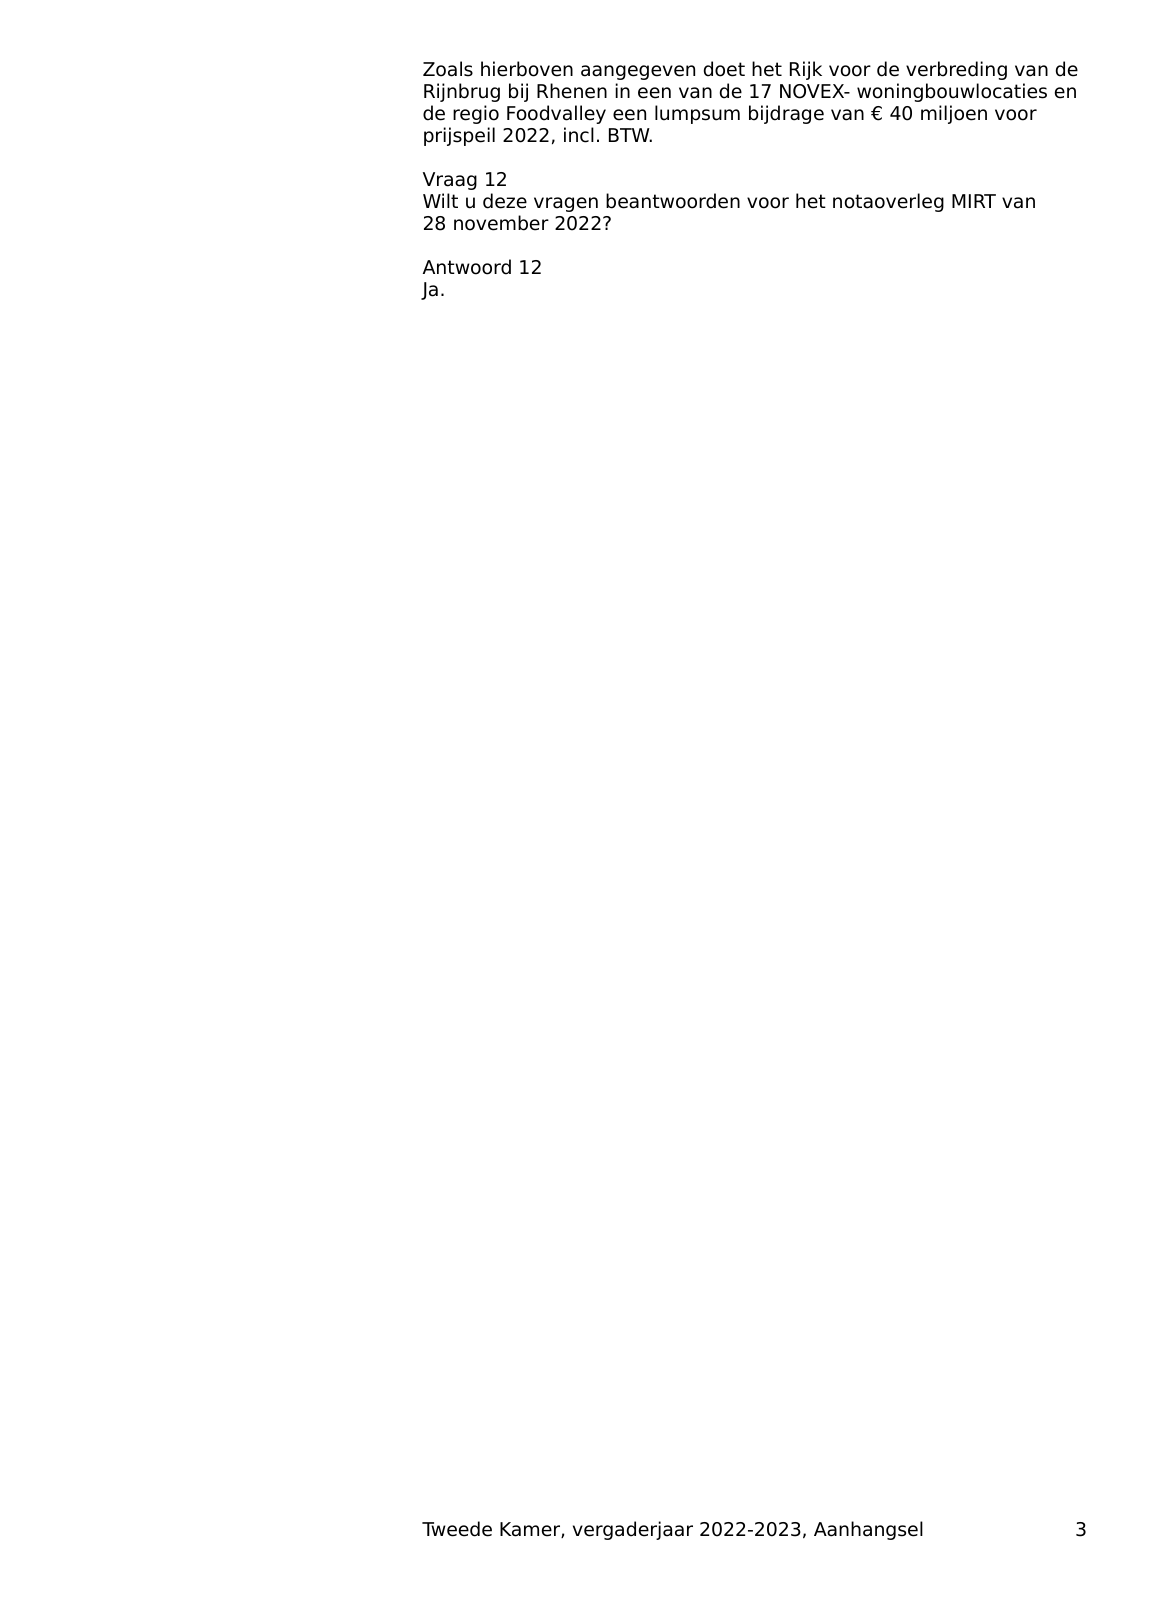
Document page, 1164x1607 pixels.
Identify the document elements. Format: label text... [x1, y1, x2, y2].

text Ja. [422, 279, 1087, 301]
text Antwoord 12 [422, 257, 1087, 279]
text Wilt u deze vragen beantwoorden voor het notaoverleg MIRT van 28 november 2022? [422, 191, 1087, 235]
text Vraag 12 [422, 169, 1087, 191]
text Zoals hierboven aangegeven doet het Rijk voor de verbreding van de Rijnbrug bij Rhenen in een van de 17 NOVEX- woningbouwlocaties en de regio Foodvalley een lumpsum bijdrage van € 40 miljoen voor prijspeil 2022, incl. BTW. [422, 59, 1087, 147]
